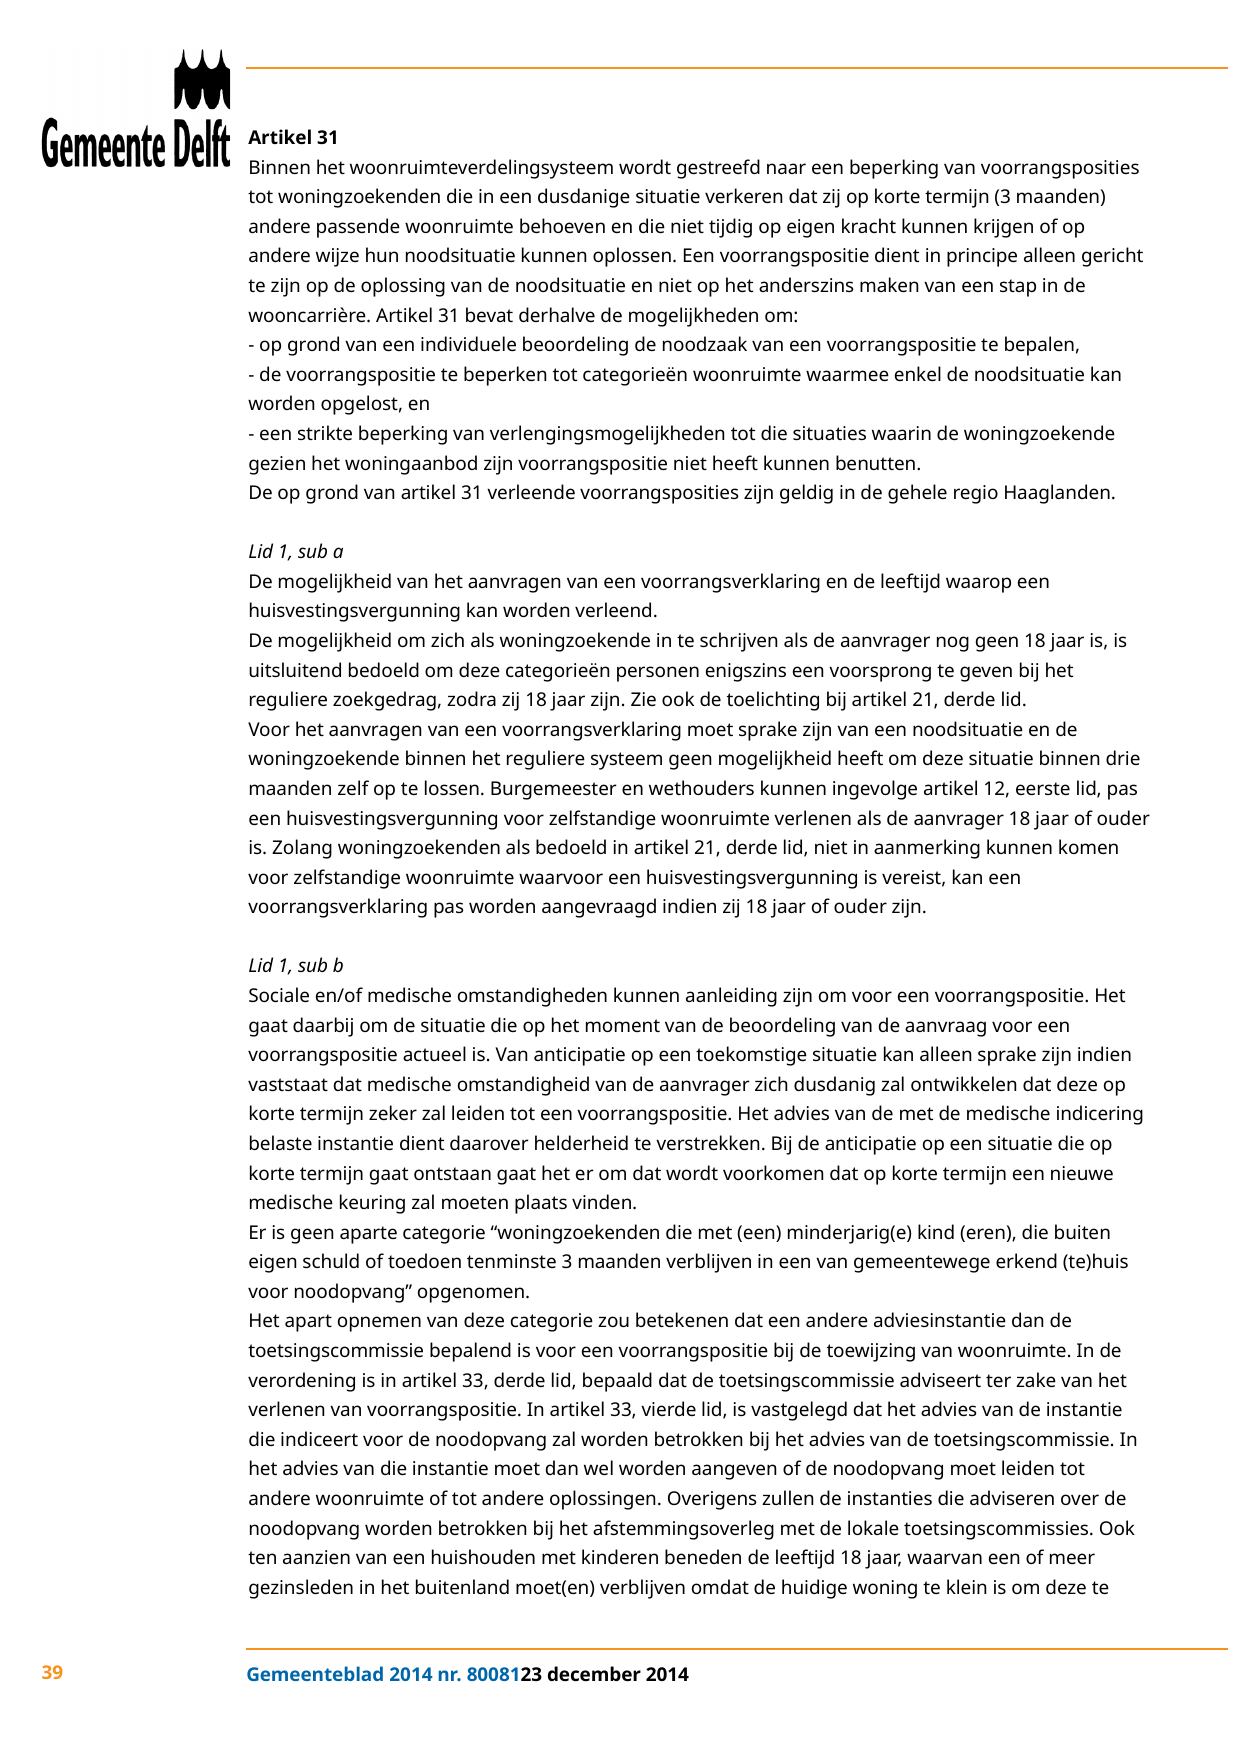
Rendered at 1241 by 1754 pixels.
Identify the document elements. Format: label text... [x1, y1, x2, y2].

text De op grond van artikel 31 verleende voorrangsposities zijn geldig in de gehele regio Haaglanden. [248, 479, 1152, 505]
text Het apart opnemen van deze categorie zou betekenen dat een andere adviesinstantie dan de toetsingscommissie bepalend is voor een voorrangspositie bij de toewijzing van woonruimte. In de verordening is in artikel 33, derde lid, bepaald dat de toetsingscommissie adviseert ter zake van het verlenen van voorrangspositie. In artikel 33, vierde lid, is vastgelegd dat het advies van de instantie die indiceert voor de noodopvang zal worden betrokken bij het advies van de toetsingscommissie. In het advies van die instantie moet dan wel worden aangeven of de noodopvang moet leiden tot andere woonruimte of tot andere oplossingen. Overigens zullen de instanties die adviseren over de noodopvang worden betrokken bij het afstemmingsoverleg met de lokale toetsingscommissies. Ook ten aanzien van een huishouden met kinderen beneden de leeftijd 18 jaar, waarvan een of meer gezinsleden in het buitenland moet(en) verblijven omdat de huidige woning te klein is om deze te [248, 1308, 1152, 1600]
text Artikel 31 [248, 124, 1152, 150]
text - op grond van een individuele beoordeling de noodzaak van een voorrangspositie te bepalen, [248, 331, 1152, 357]
text - een strikte beperking van verlengingsmogelijkheden tot die situaties waarin de woningzoekende gezien het woningaanbod zijn voorrangspositie niet heeft kunnen benutten. [248, 420, 1152, 476]
text Voor het aanvragen van een voorrangsverklaring moet sprake zijn van een noodsituatie en de woningzoekende binnen het reguliere systeem geen mogelijkheid heeft om deze situatie binnen drie maanden zelf op te lossen. Burgemeester en wethouders kunnen ingevolge artikel 12, eerste lid, pas een huisvestingsvergunning voor zelfstandige woonruimte verlenen als de aanvrager 18 jaar of ouder is. Zolang woningzoekenden als bedoeld in artikel 21, derde lid, niet in aanmerking kunnen komen voor zelfstandige woonruimte waarvoor een huisvestingsvergunning is vereist, kan een voorrangsverklaring pas worden aangevraagd indien zij 18 jaar of ouder zijn. [248, 716, 1152, 919]
text Lid 1, sub b [248, 953, 1152, 978]
text Sociale en/of medische omstandigheden kunnen aanleiding zijn om voor een voorrangspositie. Het gaat daarbij om de situatie die op het moment van de beoordeling van de aanvraag voor een voorrangspositie actueel is. Van anticipatie op een toekomstige situatie kan alleen sprake zijn indien vaststaat dat medische omstandigheid van de aanvrager zich dusdanig zal ontwikkelen dat deze op korte termijn zeker zal leiden tot een voorrangspositie. Het advies van de met de medische indicering belaste instantie dient daarover helderheid te verstrekken. Bij de anticipatie op een situatie die op korte termijn gaat ontstaan gaat het er om dat wordt voorkomen dat op korte termijn een nieuwe medische keuring zal moeten plaats vinden. [248, 982, 1152, 1215]
text - de voorrangspositie te beperken tot categorieën woonruimte waarmee enkel de noodsituatie kan worden opgelost, en [248, 361, 1152, 416]
text Er is geen aparte categorie “woningzoekenden die met (een) minderjarig(e) kind (eren), die buiten eigen schuld of toedoen tenminste 3 maanden verblijven in een van gemeentewege erkend (te)huis voor noodopvang” opgenomen. [248, 1219, 1152, 1304]
picture [41, 47, 231, 172]
text Lid 1, sub a [248, 538, 1152, 564]
text De mogelijkheid om zich als woningzoekende in te schrijven als de aanvrager nog geen 18 jaar is, is uitsluitend bedoeld om deze categorieën personen enigszins een voorsprong te geven bij het reguliere zoekgedrag, zodra zij 18 jaar zijn. Zie ook de toelichting bij artikel 21, derde lid. [248, 627, 1152, 712]
text De mogelijkheid van het aanvragen van een voorrangsverklaring en de leeftijd waarop een huisvestingsvergunning kan worden verleend. [248, 568, 1152, 623]
text Binnen het woonruimteverdelingsysteem wordt gestreefd naar een beperking van voorrangsposities tot woningzoekenden die in een dusdanige situatie verkeren dat zij op korte termijn (3 maanden) andere passende woonruimte behoeven en die niet tijdig op eigen kracht kunnen krijgen of op andere wijze hun noodsituatie kunnen oplossen. Een voorrangspositie dient in principe alleen gericht te zijn op de oplossing van de noodsituatie en niet op het anderszins maken van een stap in de wooncarrière. Artikel 31 bevat derhalve de mogelijkheden om: [248, 154, 1152, 328]
